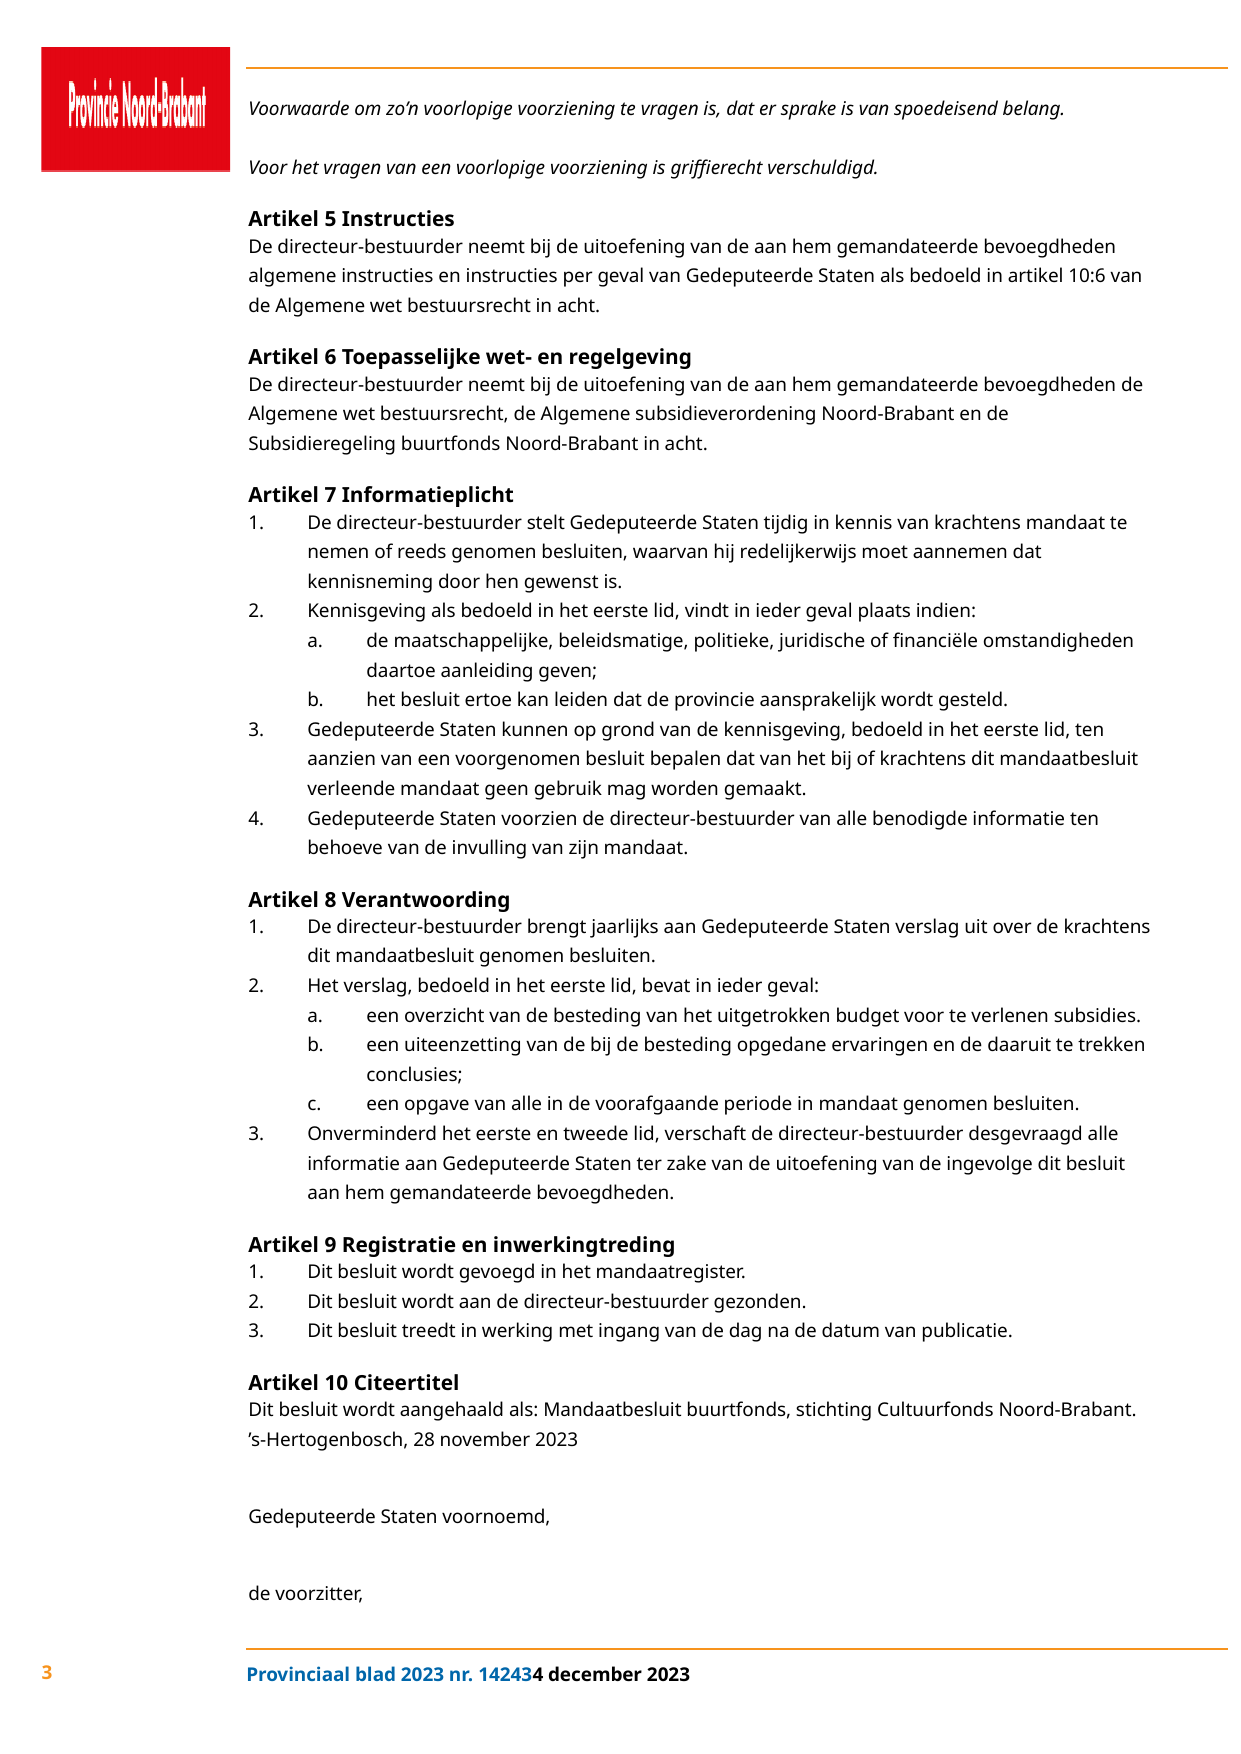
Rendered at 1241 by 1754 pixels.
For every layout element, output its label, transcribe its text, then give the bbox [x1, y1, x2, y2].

list Dit besluit wordt aan de directeur-bestuurder gezonden. [248, 1288, 1152, 1313]
picture [41, 47, 231, 172]
list Dit besluit treedt in werking met ingang van de dag na de datum van publicatie. [248, 1317, 1152, 1343]
list de maatschappelijke, beleidsmatige, politieke, juridische of financiële omstandigheden daartoe aanleiding geven; [307, 627, 1152, 682]
text Artikel 9 Registratie en inwerkingtreding [248, 1230, 1152, 1258]
text Gedeputeerde Staten voornoemd, [248, 1503, 1152, 1529]
list een uiteenzetting van de bij de besteding opgedane ervaringen en de daaruit te trekken conclusies; [307, 1031, 1152, 1087]
text Artikel 8 Verantwoording [248, 885, 1152, 913]
text Dit besluit wordt aangehaald als: Mandaatbesluit buurtfonds, stichting Cultuurfonds Noord-Brabant. [248, 1396, 1152, 1422]
text Artikel 5 Instructies [248, 204, 1152, 233]
text ’s-Hertogenbosch, 28 november 2023 [248, 1426, 1152, 1452]
list het besluit ertoe kan leiden dat de provincie aansprakelijk wordt gesteld. [307, 686, 1152, 712]
text Artikel 7 Informatieplicht [248, 480, 1152, 509]
text Voorwaarde om zo’n voorlopige voorziening te vragen is, dat er sprake is van spoedeisend belang. [248, 95, 1152, 121]
text De directeur-bestuurder neemt bij de uitoefening van de aan hem gemandateerde bevoegdheden algemene instructies en instructies per geval van Gedeputeerde Staten als bedoeld in artikel 10:6 van de Algemene wet bestuursrecht in acht. [248, 233, 1152, 318]
list Gedeputeerde Staten voorzien de directeur-bestuurder van alle benodigde informatie ten behoeve van de invulling van zijn mandaat. [248, 805, 1152, 860]
list Het verslag, bedoeld in het eerste lid, bevat in ieder geval: [248, 972, 1152, 998]
text Artikel 6 Toepasselijke wet- en regelgeving [248, 342, 1152, 371]
list een overzicht van de besteding van het uitgetrokken budget voor te verlenen subsidies. [307, 1002, 1152, 1028]
list De directeur-bestuurder stelt Gedeputeerde Staten tijdig in kennis van krachtens mandaat te nemen of reeds genomen besluiten, waarvan hij redelijkerwijs moet aannemen dat kennisneming door hen gewenst is. [248, 509, 1152, 594]
text de voorzitter, [248, 1580, 1152, 1606]
list Dit besluit wordt gevoegd in het mandaatregister. [248, 1258, 1152, 1284]
list een opgave van alle in de voorafgaande periode in mandaat genomen besluiten. [307, 1091, 1152, 1116]
list Kennisgeving als bedoeld in het eerste lid, vindt in ieder geval plaats indien: [248, 598, 1152, 623]
text De directeur-bestuurder neemt bij de uitoefening van de aan hem gemandateerde bevoegdheden de Algemene wet bestuursrecht, de Algemene subsidieverordening Noord-Brabant en de Subsidieregeling buurtfonds Noord-Brabant in acht. [248, 371, 1152, 456]
list Gedeputeerde Staten kunnen op grond van de kennisgeving, bedoeld in het eerste lid, ten aanzien van een voorgenomen besluit bepalen dat van het bij of krachtens dit mandaatbesluit verleende mandaat geen gebruik mag worden gemaakt. [248, 716, 1152, 801]
text Artikel 10 Citeertitel [248, 1368, 1152, 1396]
list Onverminderd het eerste en tweede lid, verschaft de directeur-bestuurder desgevraagd alle informatie aan Gedeputeerde Staten ter zake van de uitoefening van de ingevolge dit besluit aan hem gemandateerde bevoegdheden. [248, 1120, 1152, 1205]
list De directeur-bestuurder brengt jaarlijks aan Gedeputeerde Staten verslag uit over de krachtens dit mandaatbesluit genomen besluiten. [248, 913, 1152, 968]
text Voor het vragen van een voorlopige voorziening is griffierecht verschuldigd. [248, 154, 1152, 180]
